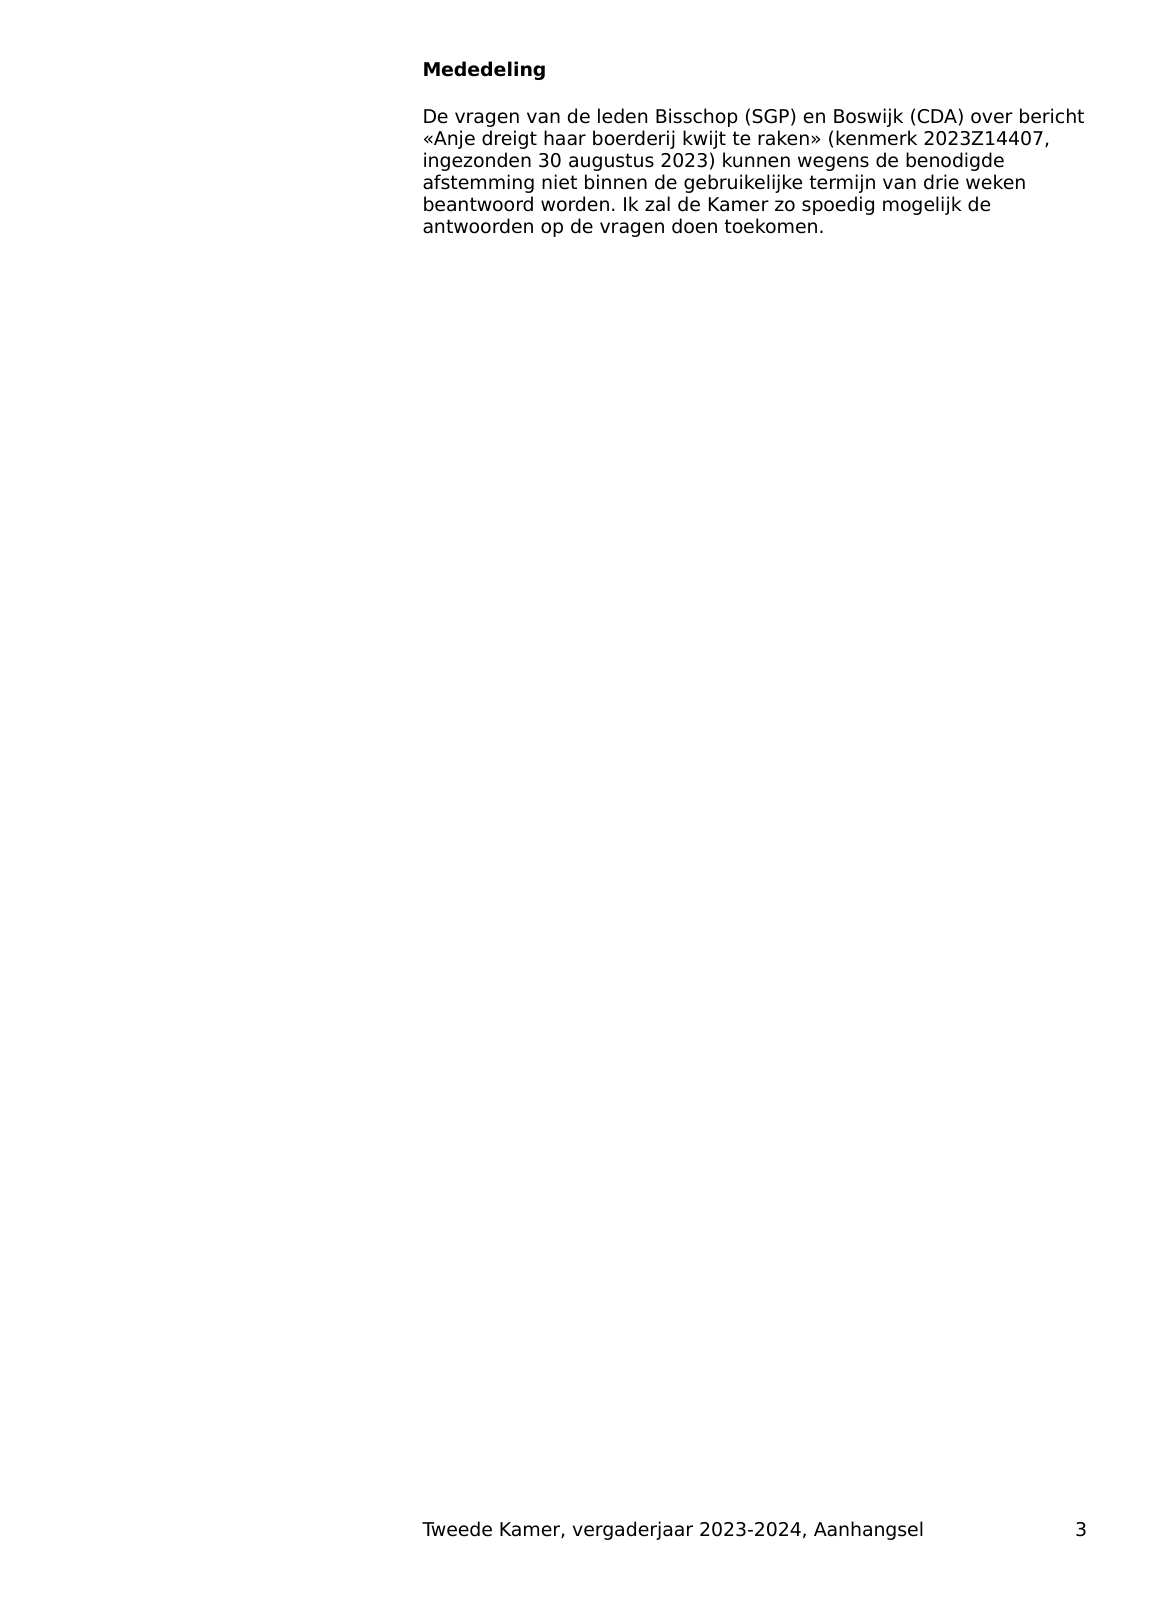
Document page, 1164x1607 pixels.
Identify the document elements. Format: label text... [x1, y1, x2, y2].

text De vragen van de leden Bisschop (SGP) en Boswijk (CDA) over bericht «Anje dreigt haar boerderij kwijt te raken» (kenmerk 2023Z14407, ingezonden 30 augustus 2023) kunnen wegens de benodigde afstemming niet binnen de gebruikelijke termijn van drie weken beantwoord worden. Ik zal de Kamer zo spoedig mogelijk de antwoorden op de vragen doen toekomen. [422, 106, 1087, 238]
subtitle Mededeling [422, 59, 1087, 81]
